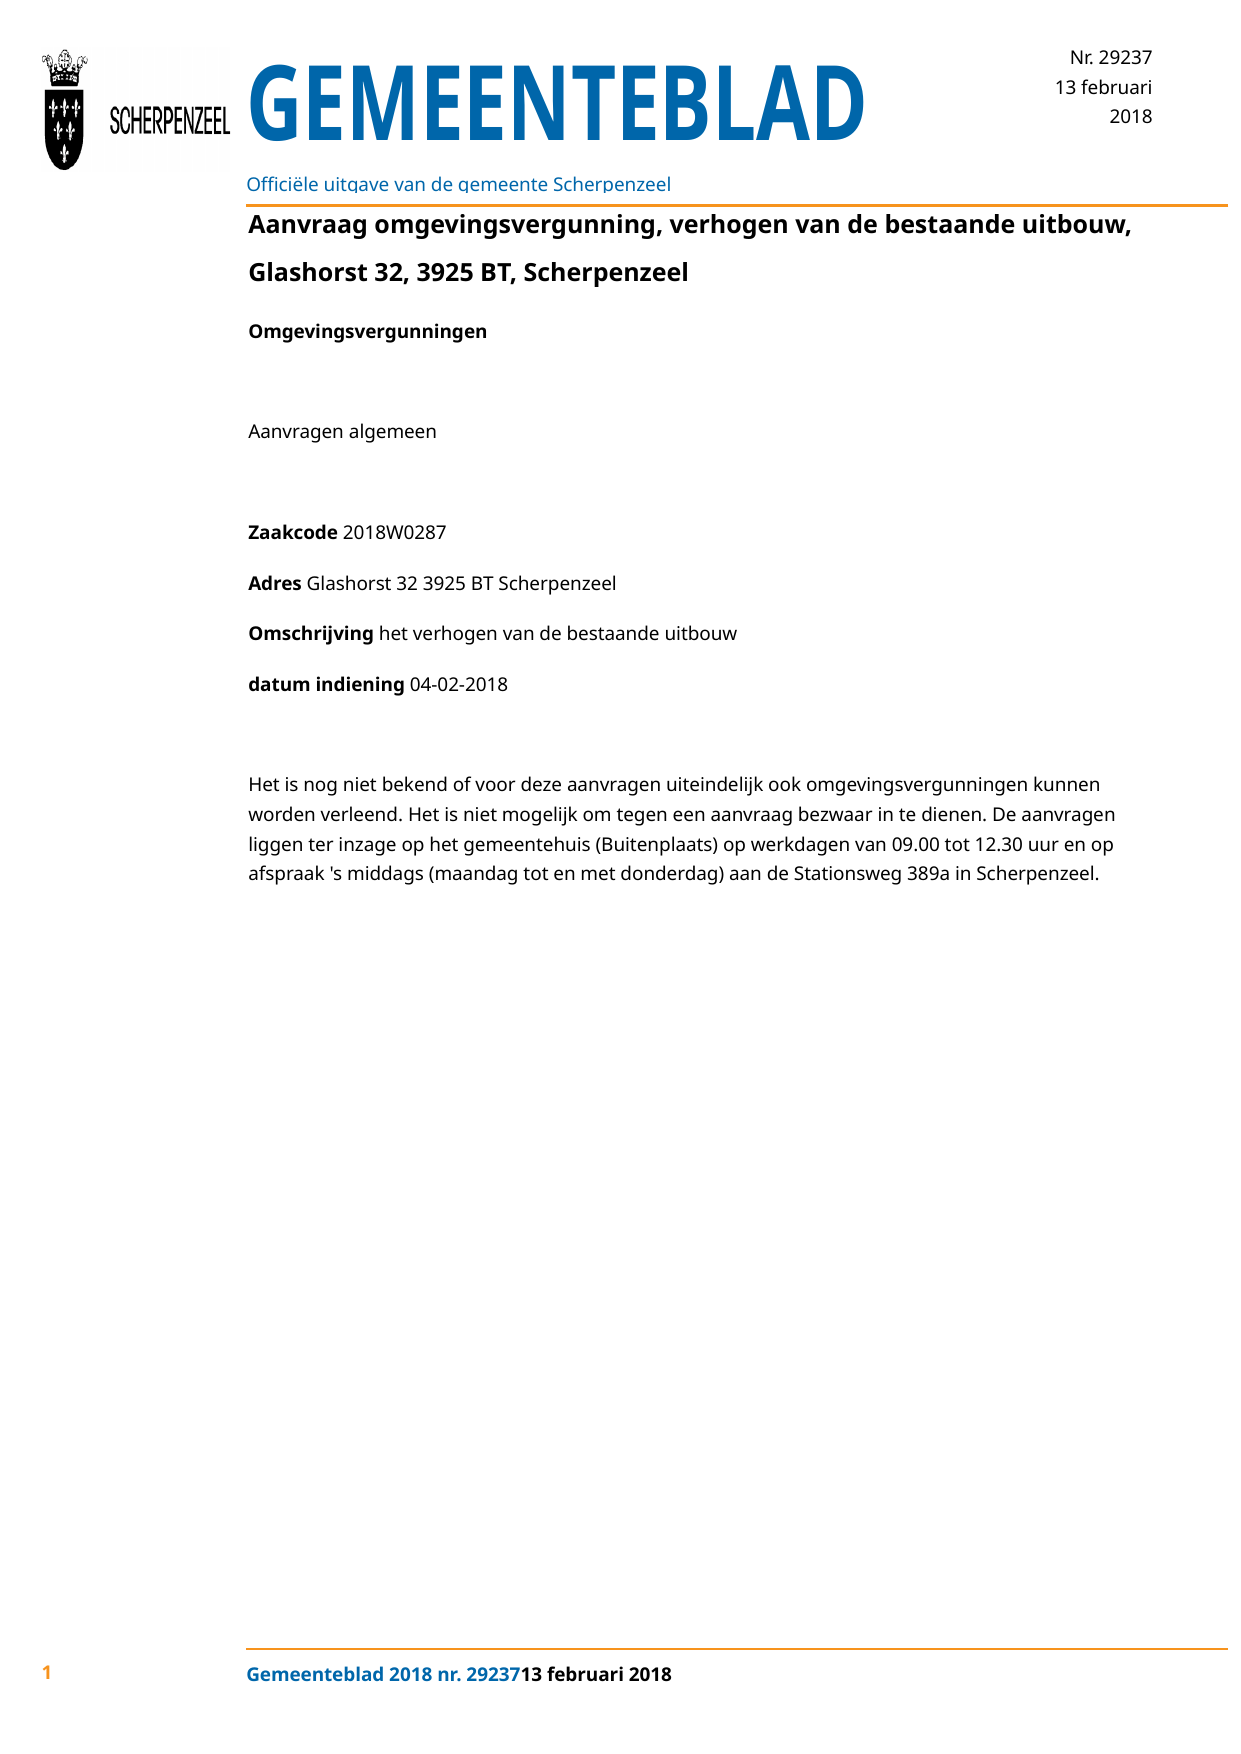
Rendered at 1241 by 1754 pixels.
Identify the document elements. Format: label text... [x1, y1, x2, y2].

text datum indiening 04-02-2018 [248, 671, 1152, 697]
picture [41, 47, 231, 172]
text Aanvragen algemeen [248, 419, 1152, 444]
text Zaakcode 2018W0287 [248, 519, 1152, 545]
text Omschrijving het verhogen van de bestaande uitbouw [248, 620, 1152, 646]
text Aanvraag omgevingsvergunning, verhogen van de bestaande uitbouw, Glashorst 32, 3925 BT, Scherpenzeel [248, 207, 1152, 288]
text Het is nog niet bekend of voor deze aanvragen uiteindelijk ook omgevingsvergunningen kunnen worden verleend. Het is niet mogelijk om tegen een aanvraag bezwaar in te dienen. De aanvragen liggen ter inzage op het gemeentehuis (Buitenplaats) op werkdagen van 09.00 tot 12.30 uur en op afspraak 's middags (maandag tot en met donderdag) aan de Stationsweg 389a in Scherpenzeel. [248, 772, 1152, 886]
text Adres Glashorst 32 3925 BT Scherpenzeel [248, 570, 1152, 596]
text Omgevingsvergunningen [248, 318, 1152, 344]
